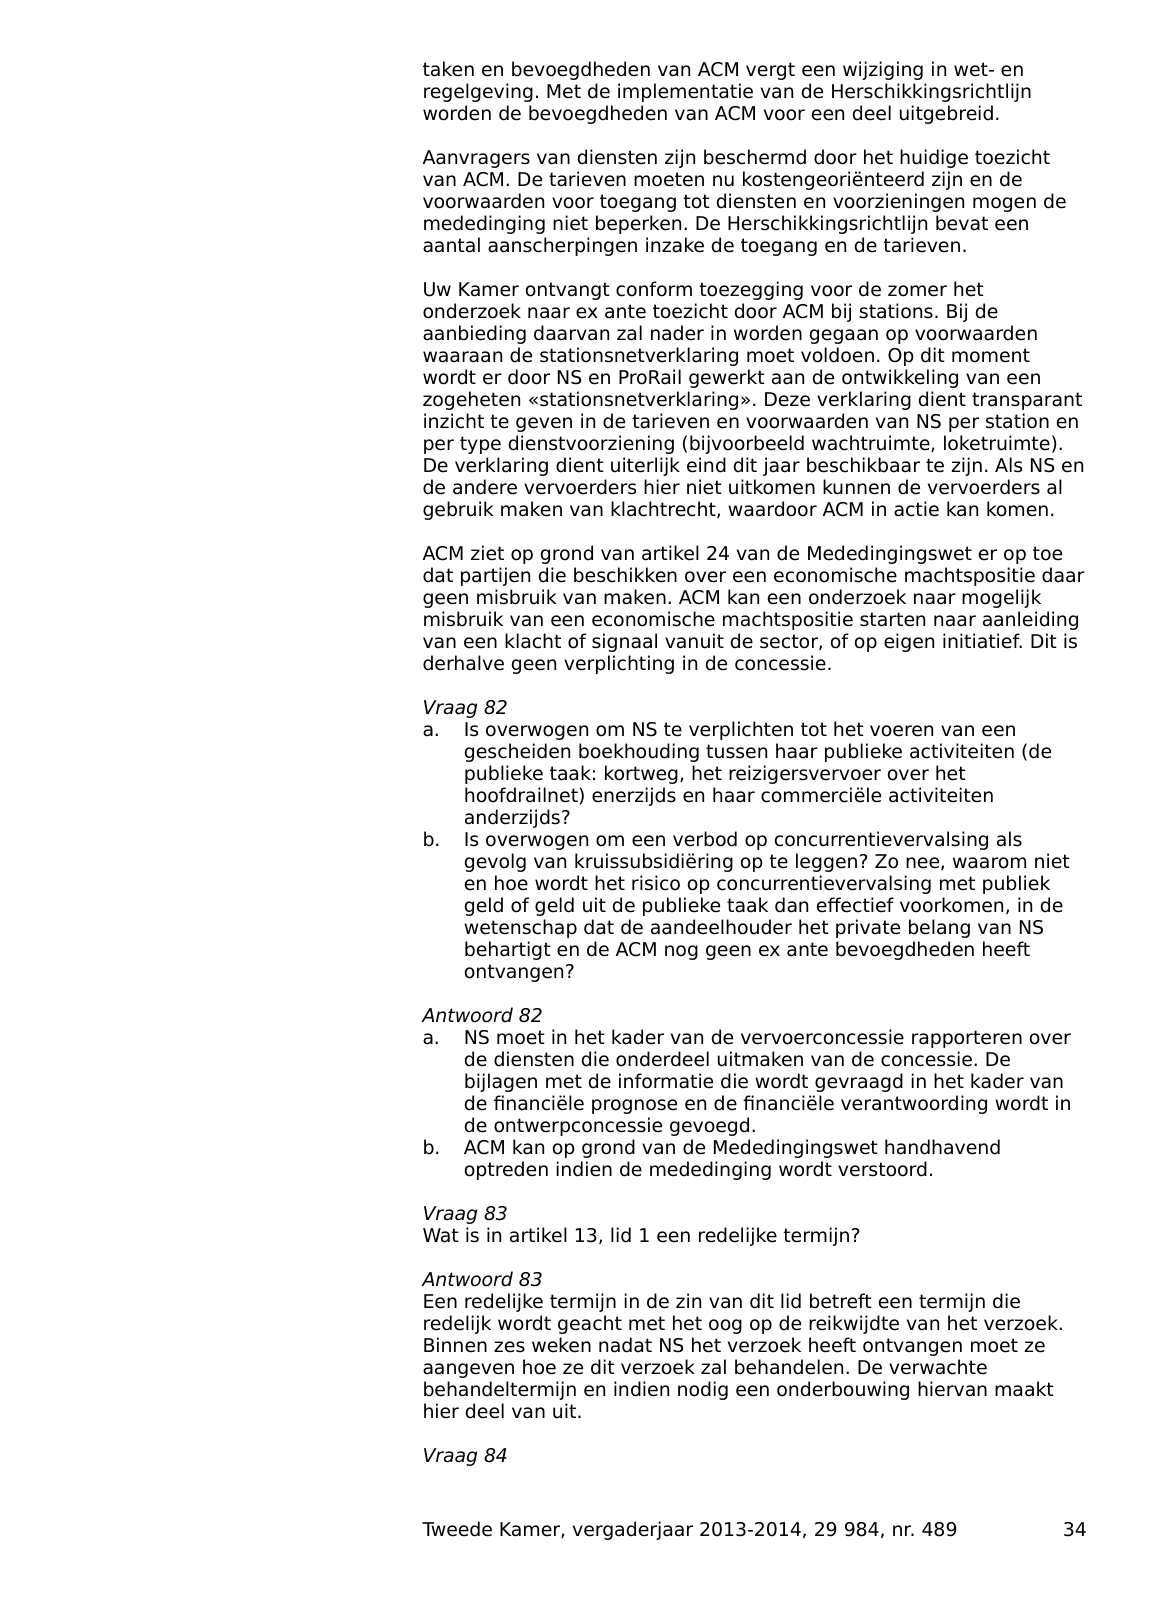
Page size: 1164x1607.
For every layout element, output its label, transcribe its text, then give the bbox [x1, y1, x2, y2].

text Vraag 83 [422, 1203, 1087, 1225]
text Vraag 82 [422, 697, 1087, 719]
text Uw Kamer ontvangt conform toezegging voor de zomer het onderzoek naar ex ante toezicht door ACM bij stations. Bij de aanbieding daarvan zal nader in worden gegaan op voorwaarden waaraan de stationsnetverklaring moet voldoen. Op dit moment wordt er door NS en ProRail gewerkt aan de ontwikkeling van een zogeheten «stationsnetverklaring». Deze verklaring dient transparant inzicht te geven in de tarieven en voorwaarden van NS per station en per type dienstvoorziening (bijvoorbeeld wachtruimte, loketruimte). De verklaring dient uiterlijk eind dit jaar beschikbaar te zijn. Als NS en de andere vervoerders hier niet uitkomen kunnen de vervoerders al gebruik maken van klachtrecht, waardoor ACM in actie kan komen. [422, 279, 1087, 521]
text b. ACM kan op grond van de Mededingingswet handhavend optreden indien de mededinging wordt verstoord. [422, 1137, 1087, 1181]
text Een redelijke termijn in de zin van dit lid betreft een termijn die redelijk wordt geacht met het oog op de reikwijdte van het verzoek. Binnen zes weken nadat NS het verzoek heeft ontvangen moet ze aangeven hoe ze dit verzoek zal behandelen. De verwachte behandeltermijn en indien nodig een onderbouwing hiervan maakt hier deel van uit. [422, 1291, 1087, 1423]
text b. Is overwogen om een verbod op concurrentievervalsing als gevolg van kruissubsidiëring op te leggen? Zo nee, waarom niet en hoe wordt het risico op concurrentievervalsing met publiek geld of geld uit de publieke taak dan effectief voorkomen, in de wetenschap dat de aandeelhouder het private belang van NS behartigt en de ACM nog geen ex ante bevoegdheden heeft ontvangen? [422, 829, 1087, 983]
text Vraag 84 [422, 1445, 1087, 1467]
text Antwoord 82 [422, 1005, 1087, 1027]
text Wat is in artikel 13, lid 1 een redelijke termijn? [422, 1225, 1087, 1247]
text Antwoord 83 [422, 1269, 1087, 1291]
text a. NS moet in het kader van de vervoerconcessie rapporteren over de diensten die onderdeel uitmaken van de concessie. De bijlagen met de informatie die wordt gevraagd in het kader van de financiële prognose en de financiële verantwoording wordt in de ontwerpconcessie gevoegd. [422, 1027, 1087, 1137]
text Aanvragers van diensten zijn beschermd door het huidige toezicht van ACM. De tarieven moeten nu kostengeoriënteerd zijn en de voorwaarden voor toegang tot diensten en voorzieningen mogen de mededinging niet beperken. De Herschikkingsrichtlijn bevat een aantal aanscherpingen inzake de toegang en de tarieven. [422, 147, 1087, 257]
text ACM ziet op grond van artikel 24 van de Mededingingswet er op toe dat partijen die beschikken over een economische machtspositie daar geen misbruik van maken. ACM kan een onderzoek naar mogelijk misbruik van een economische machtspositie starten naar aanleiding van een klacht of signaal vanuit de sector, of op eigen initiatief. Dit is derhalve geen verplichting in de concessie. [422, 543, 1087, 675]
text taken en bevoegdheden van ACM vergt een wijziging in wet- en regelgeving. Met de implementatie van de Herschikkingsrichtlijn worden de bevoegdheden van ACM voor een deel uitgebreid. [422, 59, 1087, 125]
text a. Is overwogen om NS te verplichten tot het voeren van een gescheiden boekhouding tussen haar publieke activiteiten (de publieke taak: kortweg, het reizigersvervoer over het hoofdrailnet) enerzijds en haar commerciële activiteiten anderzijds? [422, 719, 1087, 829]
